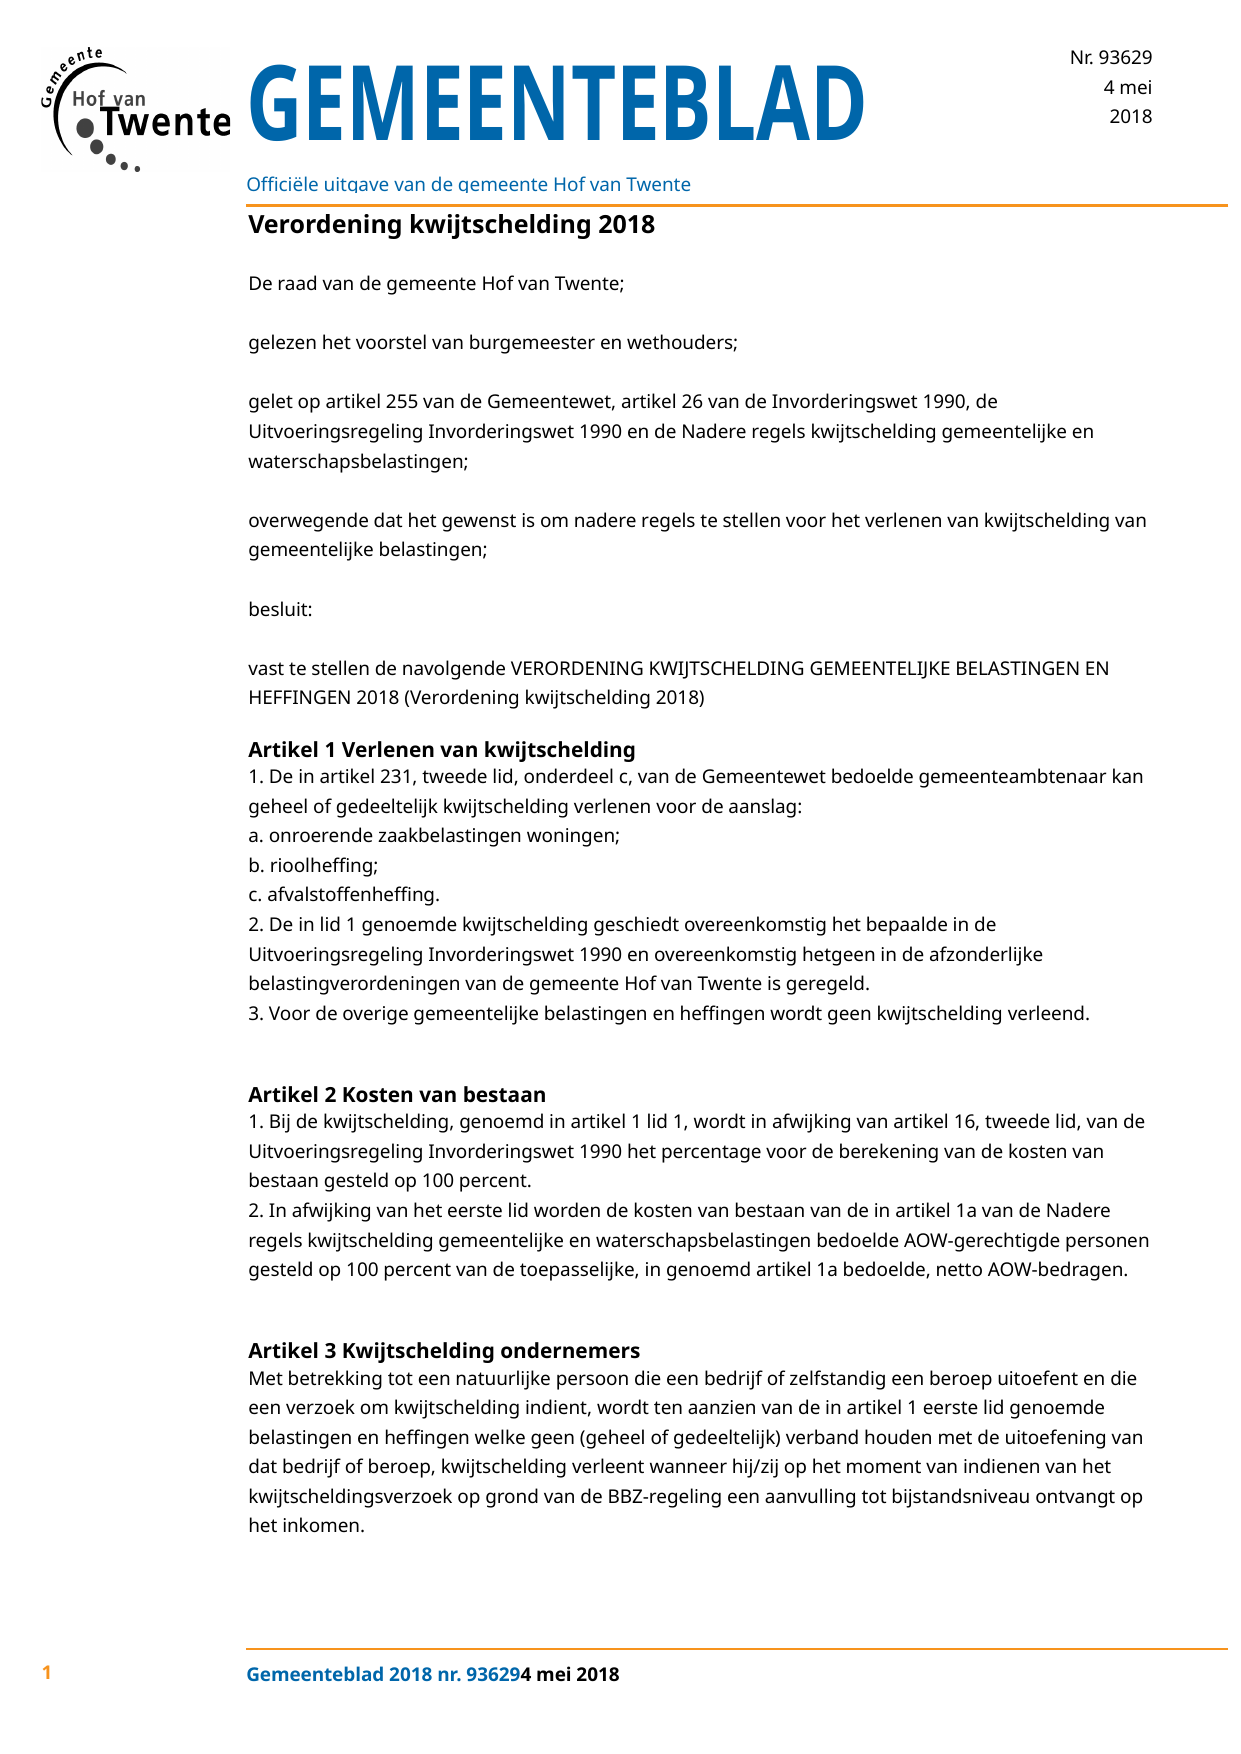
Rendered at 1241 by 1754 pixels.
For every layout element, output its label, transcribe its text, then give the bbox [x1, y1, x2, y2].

text vast te stellen de navolgende VERORDENING KWIJTSCHELDING GEMEENTELIJKE BELASTINGEN EN HEFFINGEN 2018 (Verordening kwijtschelding 2018) [248, 655, 1152, 710]
text overwegende dat het gewenst is om nadere regels te stellen voor het verlenen van kwijtschelding van gemeentelijke belastingen; [248, 507, 1152, 562]
text 1. De in artikel 231, tweede lid, onderdeel c, van de Gemeentewet bedoelde gemeenteambtenaar kan geheel of gedeeltelijk kwijtschelding verlenen voor de aanslag: [248, 763, 1152, 819]
text gelet op artikel 255 van de Gemeentewet, artikel 26 van de Invorderingswet 1990, de Uitvoeringsregeling Invorderingswet 1990 en de Nadere regels kwijtschelding gemeentelijke en waterschapsbelastingen; [248, 389, 1152, 473]
text gelezen het voorstel van burgemeester en wethouders; [248, 329, 1152, 355]
text a. onroerende zaakbelastingen woningen; [248, 822, 1152, 848]
text Verordening kwijtschelding 2018 [248, 207, 1152, 241]
text 2. De in lid 1 genoemde kwijtschelding geschiedt overeenkomstig het bepaalde in de Uitvoeringsregeling Invorderingswet 1990 en overeenkomstig hetgeen in de afzonderlijke belastingverordeningen van de gemeente Hof van Twente is geregeld. [248, 911, 1152, 996]
text Artikel 3 Kwijtschelding ondernemers [248, 1336, 1152, 1365]
text Artikel 1 Verlenen van kwijtschelding [248, 735, 1152, 763]
text b. rioolheffing; [248, 852, 1152, 878]
text De raad van de gemeente Hof van Twente; [248, 270, 1152, 296]
text besluit: [248, 596, 1152, 621]
text 3. Voor de overige gemeentelijke belastingen en heffingen wordt geen kwijtschelding verleend. [248, 1000, 1152, 1026]
text 2. In afwijking van het eerste lid worden de kosten van bestaan van de in artikel 1a van de Nadere regels kwijtschelding gemeentelijke en waterschapsbelastingen bedoelde AOW-gerechtigde personen gesteld op 100 percent van de toepasselijke, in genoemd artikel 1a bedoelde, netto AOW-bedragen. [248, 1197, 1152, 1282]
picture [41, 47, 231, 172]
text 1. Bij de kwijtschelding, genoemd in artikel 1 lid 1, wordt in afwijking van artikel 16, tweede lid, van de Uitvoeringsregeling Invorderingswet 1990 het percentage voor de berekening van de kosten van bestaan gesteld op 100 percent. [248, 1108, 1152, 1193]
text Artikel 2 Kosten van bestaan [248, 1080, 1152, 1108]
text Met betrekking tot een natuurlijke persoon die een bedrijf of zelfstandig een beroep uitoefent en die een verzoek om kwijtschelding indient, wordt ten aanzien van de in artikel 1 eerste lid genoemde belastingen en heffingen welke geen (geheel of gedeeltelijk) verband houden met de uitoefening van dat bedrijf of beroep, kwijtschelding verleent wanneer hij/zij op het moment van indienen van het kwijtscheldingsverzoek op grond van de BBZ-regeling een aanvulling tot bijstandsniveau ontvangt op het inkomen. [248, 1365, 1152, 1538]
text c. afvalstoffenheffing. [248, 882, 1152, 907]
